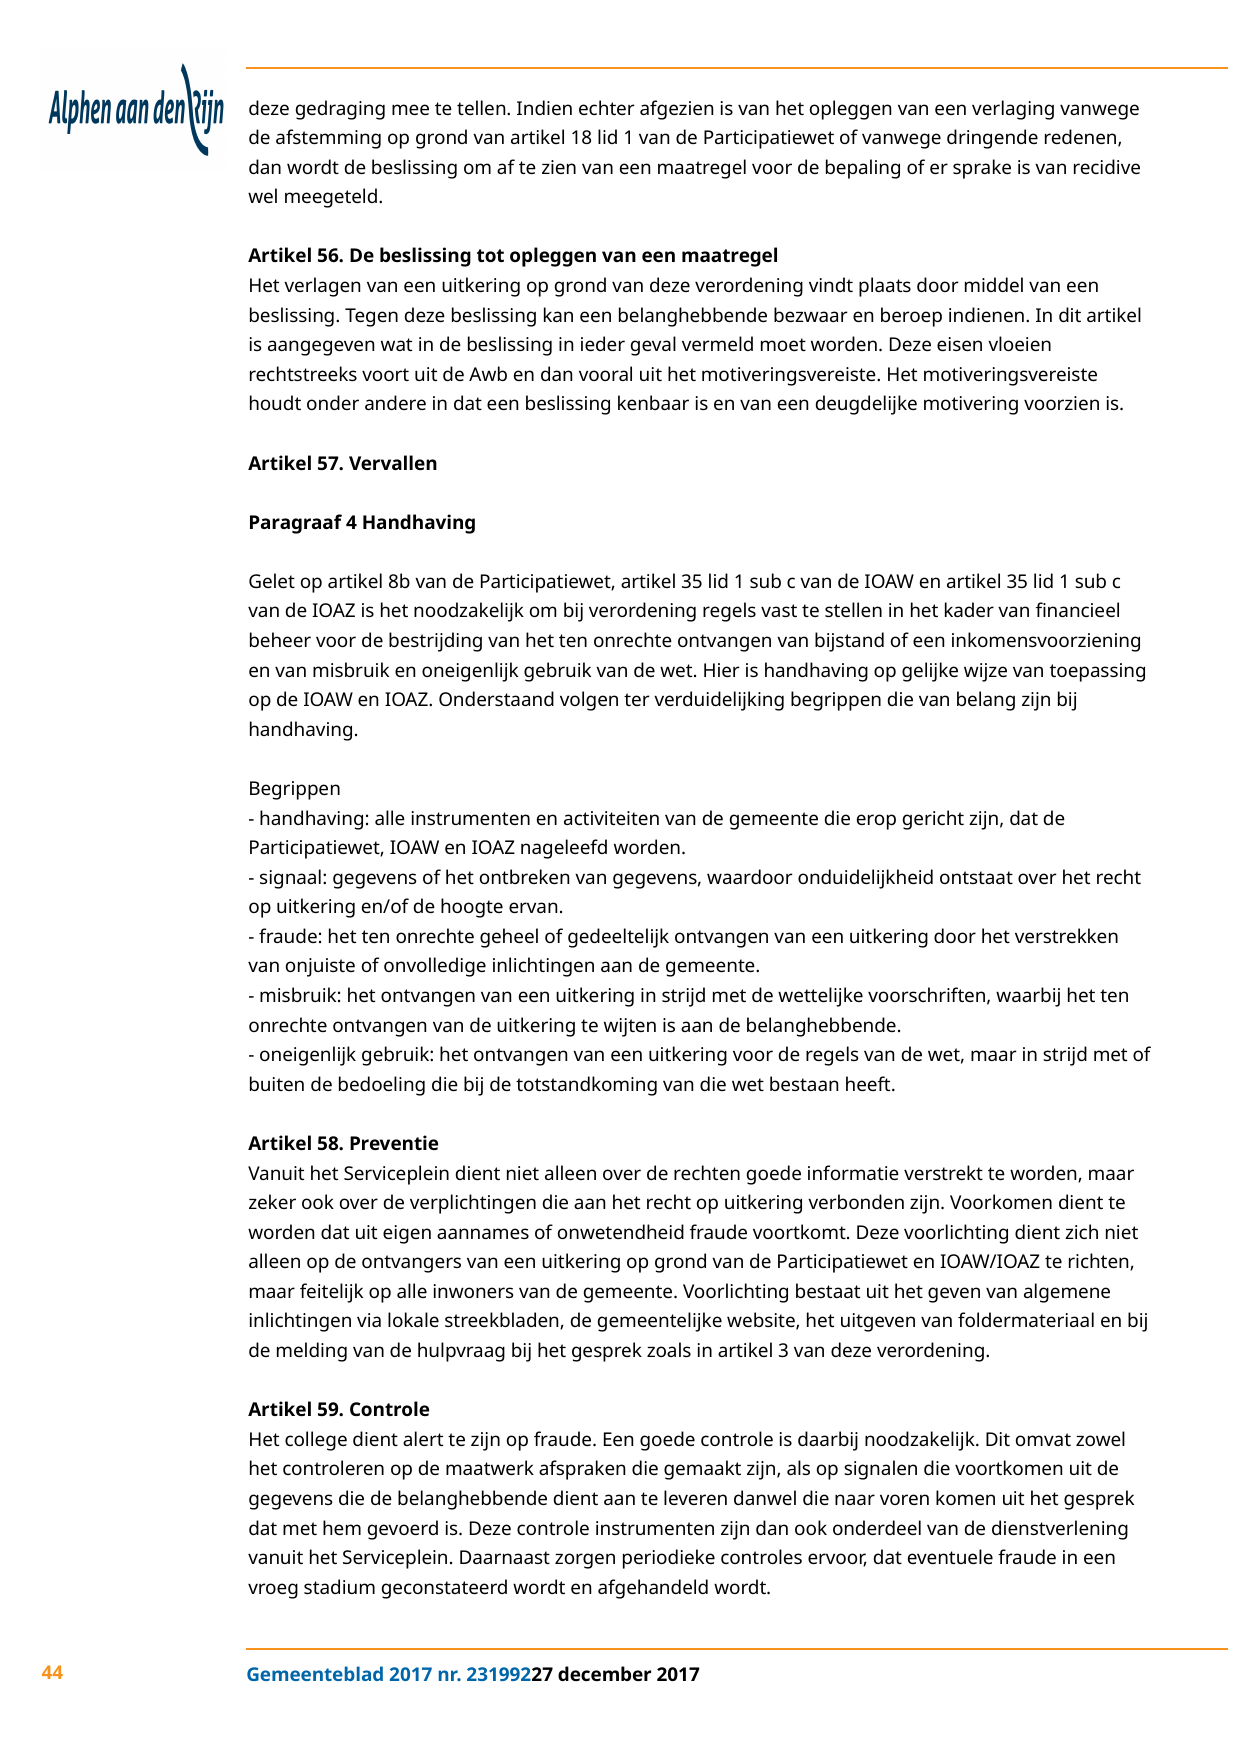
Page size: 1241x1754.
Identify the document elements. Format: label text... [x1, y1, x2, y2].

picture [41, 47, 231, 172]
text Het verlagen van een uitkering op grond van deze verordening vindt plaats door middel van een beslissing. Tegen deze beslissing kan een belanghebbende bezwaar en beroep indienen. In dit artikel is aangegeven wat in de beslissing in ieder geval vermeld moet worden. Deze eisen vloeien rechtstreeks voort uit de Awb en dan vooral uit het motiveringsvereiste. Het motiveringsvereiste houdt onder andere in dat een beslissing kenbaar is en van een deugdelijke motivering voorzien is. [248, 272, 1152, 416]
text Het college dient alert te zijn op fraude. Een goede controle is daarbij noodzakelijk. Dit omvat zowel het controleren op de maatwerk afspraken die gemaakt zijn, als op signalen die voortkomen uit de gegevens die de belanghebbende dient aan te leveren danwel die naar voren komen uit het gesprek dat met hem gevoerd is. Deze controle instrumenten zijn dan ook onderdeel van de dienstverlening vanuit het Serviceplein. Daarnaast zorgen periodieke controles ervoor, dat eventuele fraude in een vroeg stadium geconstateerd wordt en afgehandeld wordt. [248, 1426, 1152, 1600]
text Artikel 57. Vervallen [248, 450, 1152, 476]
text - oneigenlijk gebruik: het ontvangen van een uitkering voor de regels van de wet, maar in strijd met of buiten de bedoeling die bij de totstandkoming van die wet bestaan heeft. [248, 1041, 1152, 1097]
text - handhaving: alle instrumenten en activiteiten van de gemeente die erop gericht zijn, dat de Participatiewet, IOAW en IOAZ nageleefd worden. [248, 805, 1152, 860]
text Artikel 58. Preventie [248, 1130, 1152, 1156]
text Artikel 56. De beslissing tot opleggen van een maatregel [248, 243, 1152, 268]
text Artikel 59. Controle [248, 1396, 1152, 1422]
text - signaal: gegevens of het ontbreken van gegevens, waardoor onduidelijkheid ontstaat over het recht op uitkering en/of de hoogte ervan. [248, 864, 1152, 919]
text Paragraaf 4 Handhaving [248, 509, 1152, 535]
text Begrippen [248, 775, 1152, 801]
text Vanuit het Serviceplein dient niet alleen over de rechten goede informatie verstrekt te worden, maar zeker ook over de verplichtingen die aan het recht op uitkering verbonden zijn. Voorkomen dient te worden dat uit eigen aannames of onwetendheid fraude voortkomt. Deze voorlichting dient zich niet alleen op de ontvangers van een uitkering op grond van de Participatiewet en IOAW/IOAZ te richten, maar feitelijk op alle inwoners van de gemeente. Voorlichting bestaat uit het geven van algemene inlichtingen via lokale streekbladen, de gemeentelijke website, het uitgeven van foldermateriaal en bij de melding van de hulpvraag bij het gesprek zoals in artikel 3 van deze verordening. [248, 1160, 1152, 1363]
text - fraude: het ten onrechte geheel of gedeeltelijk ontvangen van een uitkering door het verstrekken van onjuiste of onvolledige inlichtingen aan de gemeente. [248, 923, 1152, 978]
text Gelet op artikel 8b van de Participatiewet, artikel 35 lid 1 sub c van de IOAW en artikel 35 lid 1 sub c van de IOAZ is het noodzakelijk om bij verordening regels vast te stellen in het kader van financieel beheer voor de bestrijding van het ten onrechte ontvangen van bijstand of een inkomensvoorziening en van misbruik en oneigenlijk gebruik van de wet. Hier is handhaving op gelijke wijze van toepassing op de IOAW en IOAZ. Onderstaand volgen ter verduidelijking begrippen die van belang zijn bij handhaving. [248, 568, 1152, 742]
text deze gedraging mee te tellen. Indien echter afgezien is van het opleggen van een verlaging vanwege de afstemming op grond van artikel 18 lid 1 van de Participatiewet of vanwege dringende redenen, dan wordt de beslissing om af te zien van een maatregel voor de bepaling of er sprake is van recidive wel meegeteld. [248, 95, 1152, 209]
text - misbruik: het ontvangen van een uitkering in strijd met de wettelijke voorschriften, waarbij het ten onrechte ontvangen van de uitkering te wijten is aan de belanghebbende. [248, 982, 1152, 1038]
